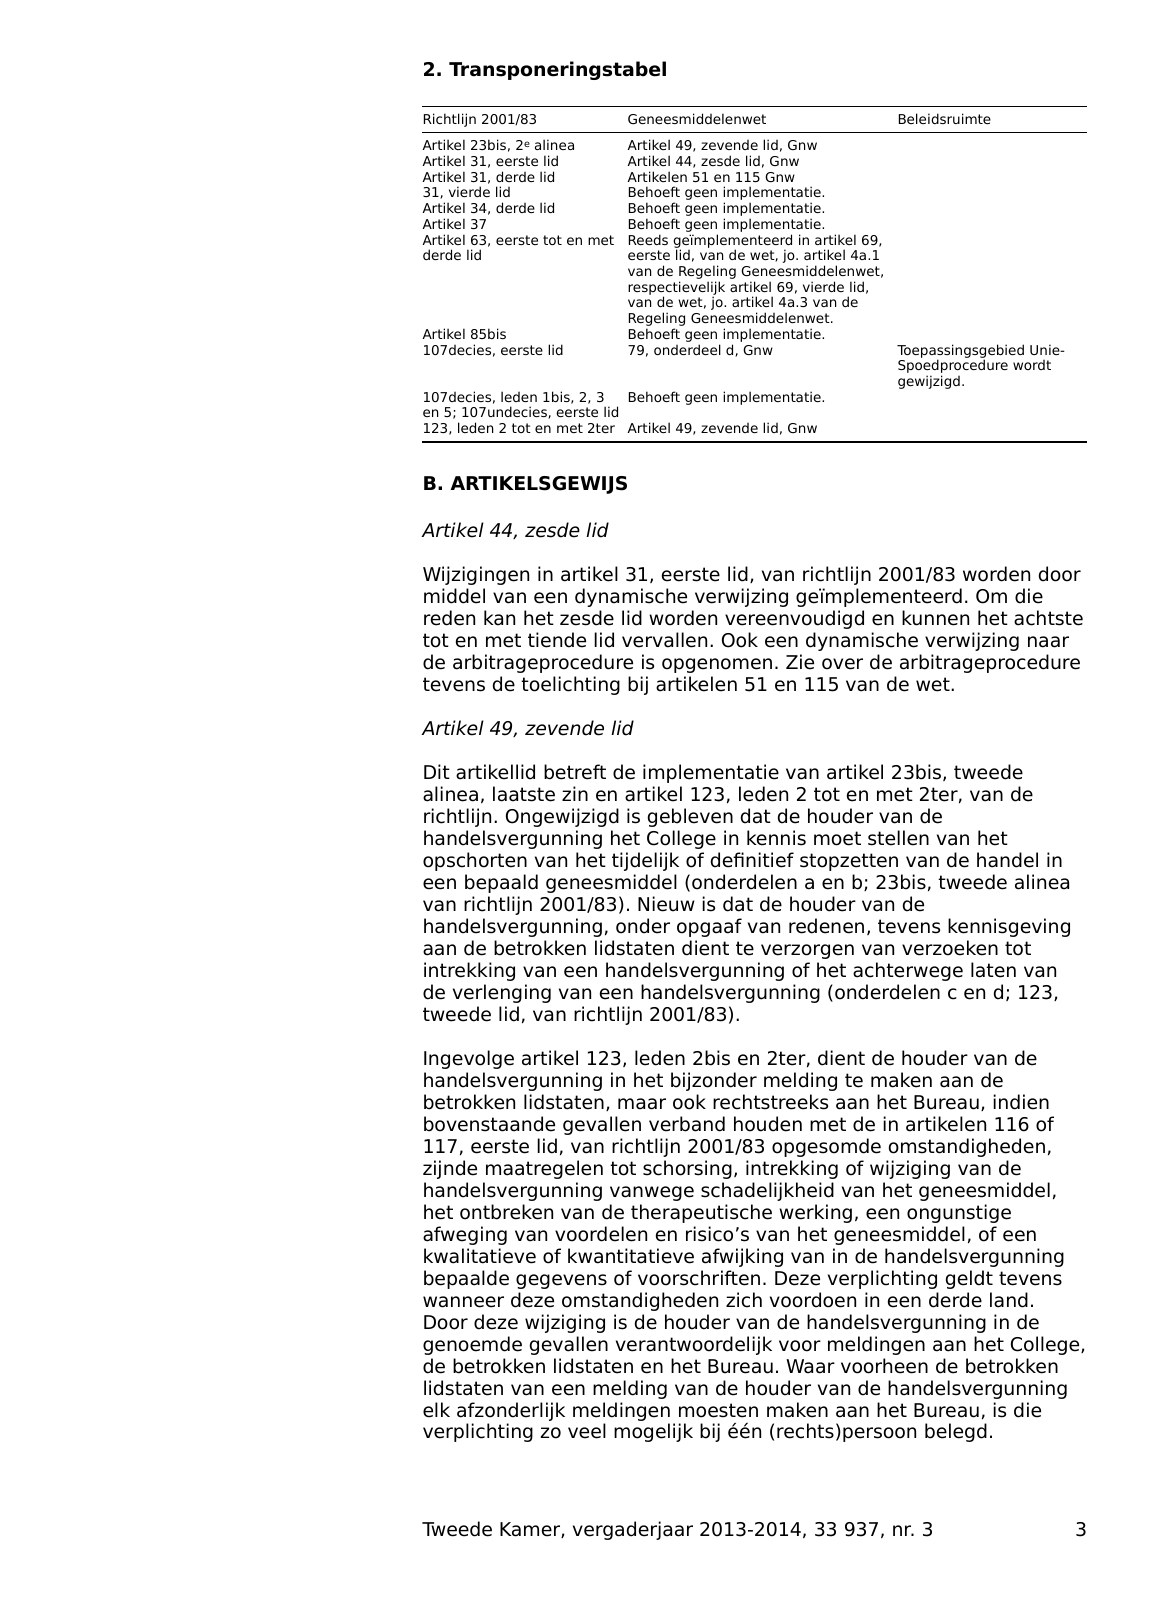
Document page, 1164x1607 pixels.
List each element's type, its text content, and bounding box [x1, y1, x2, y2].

table_cell Behoeft geen implementatie. [622, 201, 891, 217]
table_cell Behoeft geen implementatie. [622, 185, 891, 201]
table_cell Artikel 31, eerste lid [422, 154, 622, 169]
table_cell 31, vierde lid [422, 185, 622, 201]
table_cell Toepassingsgebied Unie-Spoedprocedure wordt gewijzigd. [891, 343, 1087, 389]
table_cell [891, 217, 1087, 232]
table_cell Artikel 23bis, 2e alinea [422, 133, 622, 154]
subtitle Artikel 49, zevende lid [422, 718, 1087, 740]
table_cell Artikel 63, eerste tot en met derde lid [422, 232, 622, 327]
text Dit artikellid betreft de implementatie van artikel 23bis, tweede alinea, laatste zin en artikel 123, leden 2 tot en met 2ter, van de richtlijn. Ongewijzigd is gebleven dat de houder van de handelsvergunning het College in kennis moet stellen van het opschorten van het tijdelijk of definitief stopzetten van de handel in een bepaald geneesmiddel (onderdelen a en b; 23bis, tweede alinea van richtlijn 2001/83). Nieuw is dat de houder van de handelsvergunning, onder opgaaf van redenen, tevens kennisgeving aan de betrokken lidstaten dient te verzorgen van verzoeken tot intrekking van een handelsvergunning of het achterwege laten van de verlenging van een handelsvergunning (onderdelen c en d; 123, tweede lid, van richtlijn 2001/83). [422, 762, 1087, 1026]
text Wijzigingen in artikel 31, eerste lid, van richtlijn 2001/83 worden door middel van een dynamische verwijzing geïmplementeerd. Om die reden kan het zesde lid worden vereenvoudigd en kunnen het achtste tot en met tiende lid vervallen. Ook een dynamische verwijzing naar de arbitrageprocedure is opgenomen. Zie over de arbitrageprocedure tevens de toelichting bij artikelen 51 en 115 van de wet. [422, 564, 1087, 696]
table_cell Artikel 34, derde lid [422, 201, 622, 217]
table_cell Artikel 31, derde lid [422, 169, 622, 185]
table_cell 79, onderdeel d, Gnw [622, 343, 891, 389]
table_cell Behoeft geen implementatie. [622, 390, 891, 421]
table_cell 123, leden 2 tot en met 2ter [422, 421, 622, 441]
table_cell Behoeft geen implementatie. [622, 217, 891, 232]
table_cell Artikel 49, zevende lid, Gnw [622, 133, 891, 154]
table_cell 107decies, eerste lid [422, 343, 622, 389]
subtitle Artikel 44, zesde lid [422, 519, 1087, 541]
table_cell Artikel 37 [422, 217, 622, 232]
table_cell [891, 169, 1087, 185]
table_cell Artikel 44, zesde lid, Gnw [622, 154, 891, 169]
table_cell [891, 232, 1087, 327]
table_header Beleidsruimte [891, 107, 1087, 132]
table_cell Artikel 85bis [422, 327, 622, 342]
subtitle 2. Transponeringstabel [422, 59, 1087, 81]
table_cell Behoeft geen implementatie. [622, 327, 891, 342]
table_cell [891, 327, 1087, 342]
table_header Geneesmiddelenwet [622, 107, 891, 132]
table_cell Artikel 49, zevende lid, Gnw [622, 421, 891, 441]
table_cell [891, 133, 1087, 154]
subtitle B. ARTIKELSGEWIJS [422, 472, 1087, 494]
table_cell [891, 185, 1087, 201]
text Door deze wijziging is de houder van de handelsvergunning in de genoemde gevallen verantwoordelijk voor meldingen aan het College, de betrokken lidstaten en het Bureau. Waar voorheen de betrokken lidstaten van een melding van de houder van de handelsvergunning elk afzonderlijk meldingen moesten maken aan het Bureau, is die verplichting zo veel mogelijk bij één (rechts)persoon belegd. [422, 1312, 1087, 1443]
table_cell Artikelen 51 en 115 Gnw [622, 169, 891, 185]
table_cell [891, 201, 1087, 217]
table_cell [891, 421, 1087, 441]
table_cell Reeds geïmplementeerd in artikel 69, eerste lid, van de wet, jo. artikel 4a.1 van de Regeling Geneesmiddelenwet, respectievelijk artikel 69, vierde lid, van de wet, jo. artikel 4a.3 van de Regeling Geneesmiddelenwet. [622, 232, 891, 327]
table_cell [891, 154, 1087, 169]
table_cell [891, 390, 1087, 421]
text Ingevolge artikel 123, leden 2bis en 2ter, dient de houder van de handelsvergunning in het bijzonder melding te maken aan de betrokken lidstaten, maar ook rechtstreeks aan het Bureau, indien bovenstaande gevallen verband houden met de in artikelen 116 of 117, eerste lid, van richtlijn 2001/83 opgesomde omstandigheden, zijnde maatregelen tot schorsing, intrekking of wijziging van de handelsvergunning vanwege schadelijkheid van het geneesmiddel, het ontbreken van de therapeutische werking, een ongunstige afweging van voordelen en risico’s van het geneesmiddel, of een kwalitatieve of kwantitatieve afwijking van in de handelsvergunning bepaalde gegevens of voorschriften. Deze verplichting geldt tevens wanneer deze omstandigheden zich voordoen in een derde land. [422, 1048, 1087, 1312]
table_header Richtlijn 2001/83 [422, 107, 622, 132]
table_cell 107decies, leden 1bis, 2, 3 en 5; 107undecies, eerste lid [422, 390, 622, 421]
